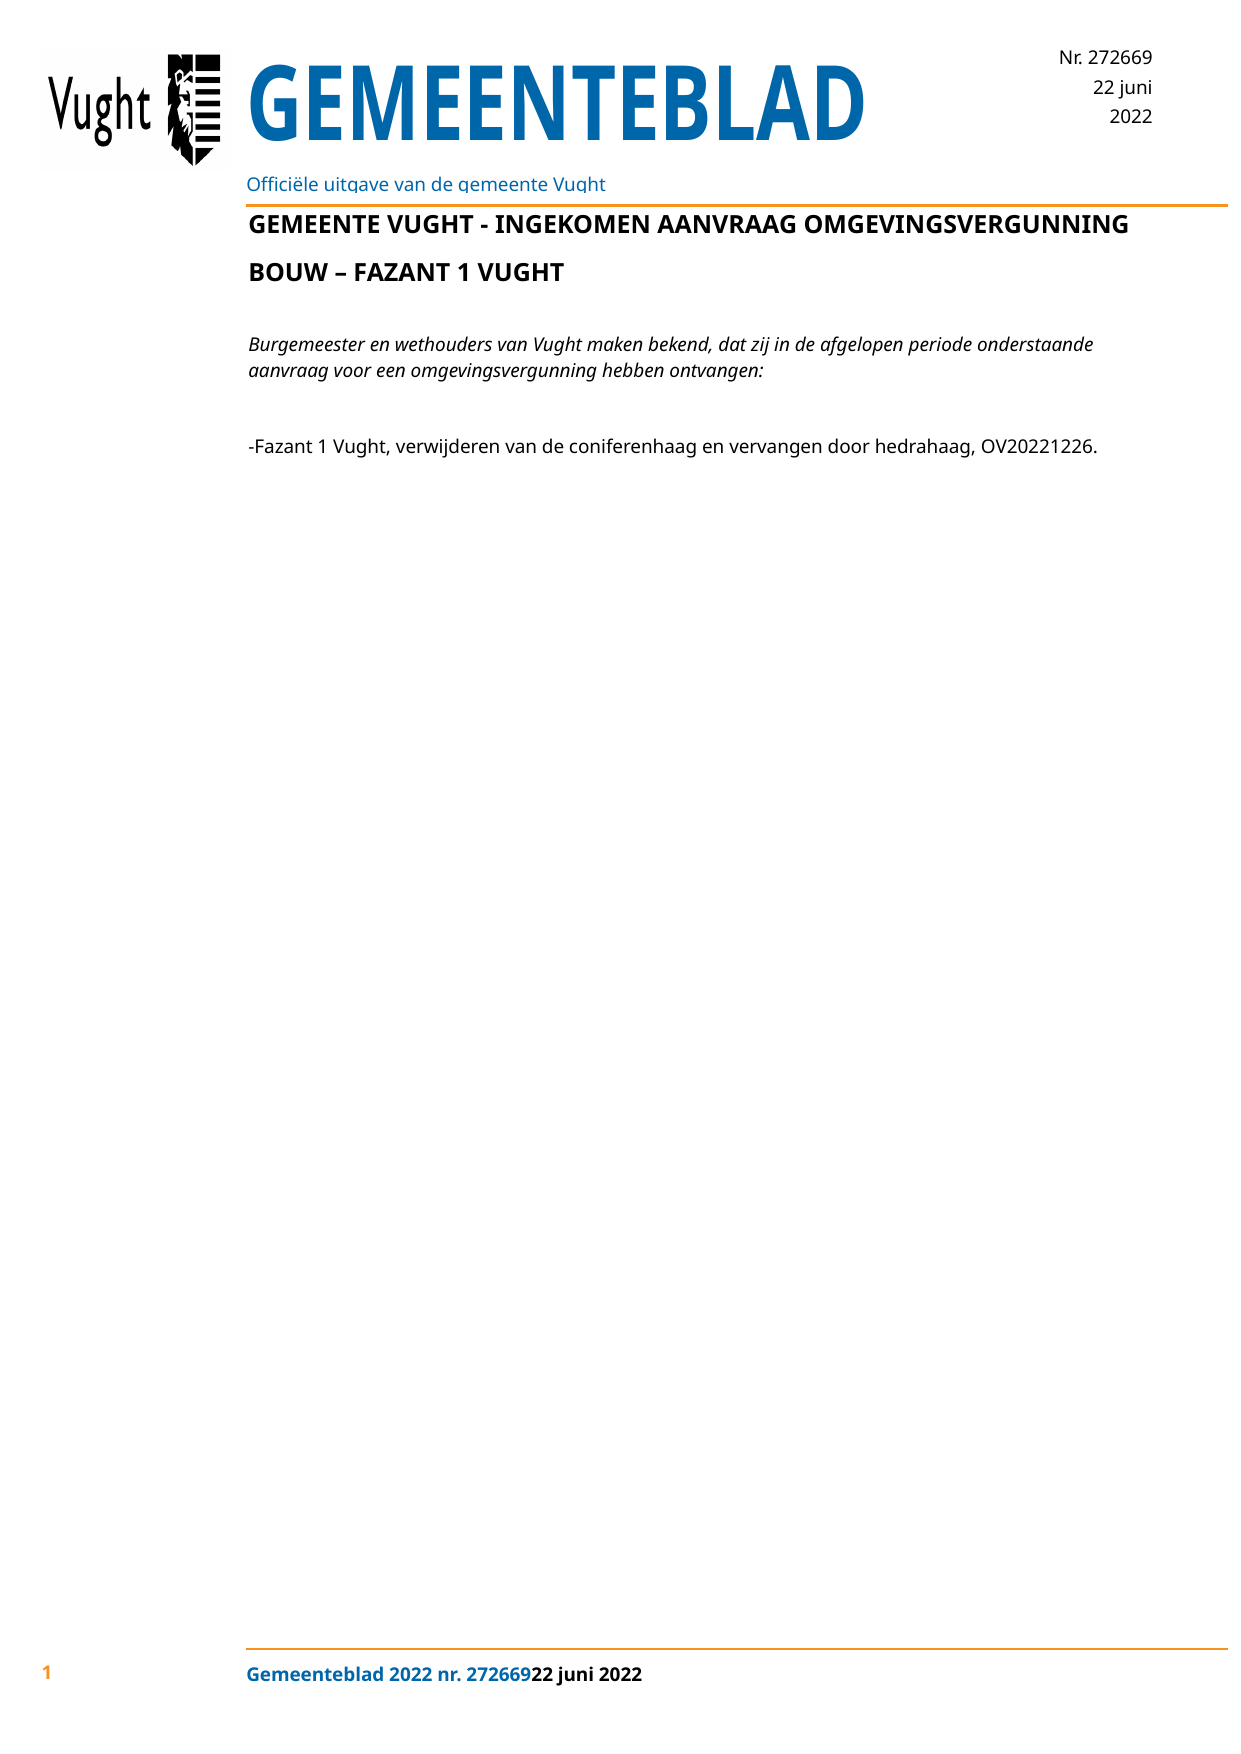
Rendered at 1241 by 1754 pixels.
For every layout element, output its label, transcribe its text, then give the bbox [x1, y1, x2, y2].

text -Fazant 1 Vught, verwijderen van de coniferenhaag en vervangen door hedrahaag, OV20221226. [248, 433, 1152, 459]
text GEMEENTE VUGHT - INGEKOMEN AANVRAAG OMGEVINGSVERGUNNING BOUW – FAZANT 1 VUGHT [248, 207, 1152, 288]
text Burgemeester en wethouders van Vught maken bekend, dat zij in de afgelopen periode onderstaande aanvraag voor een omgevingsvergunning hebben ontvangen: [248, 331, 1152, 383]
picture [41, 47, 231, 172]
